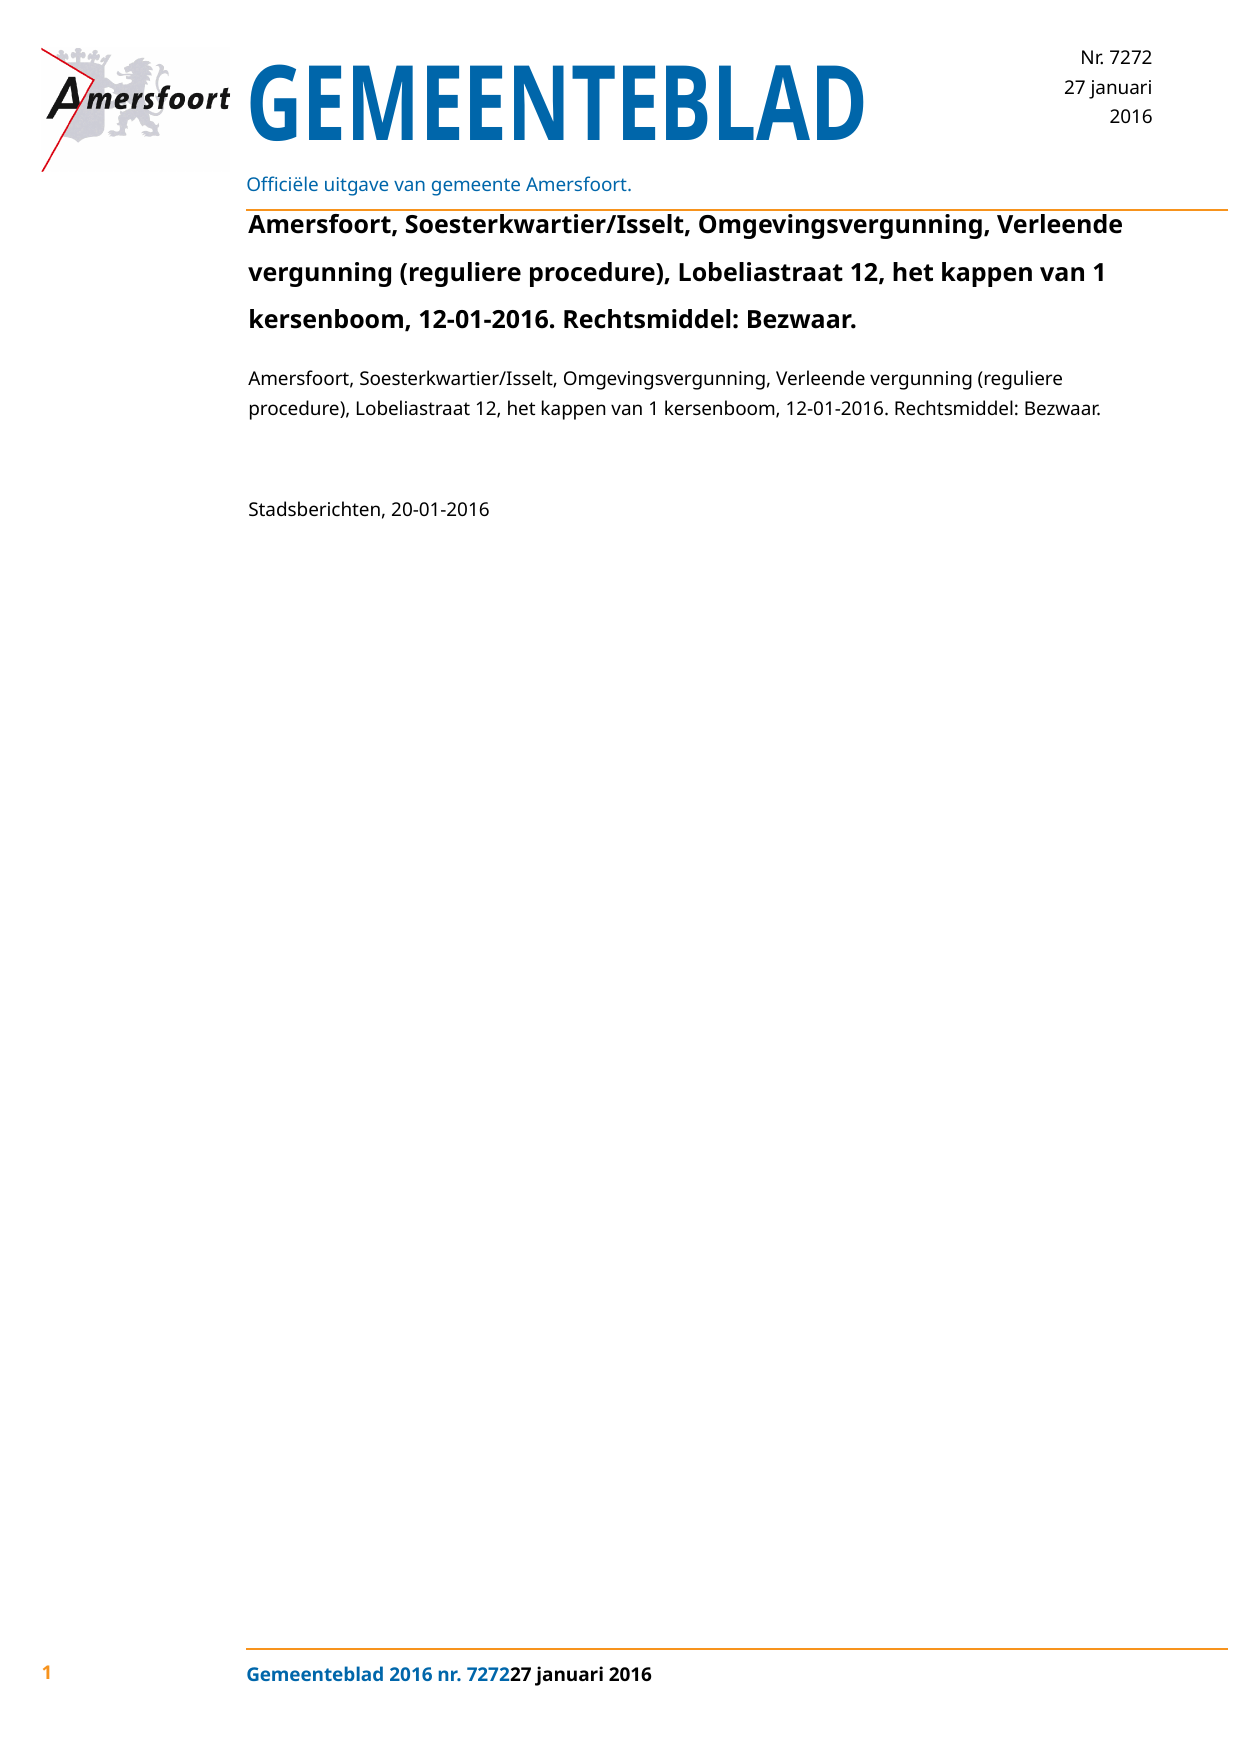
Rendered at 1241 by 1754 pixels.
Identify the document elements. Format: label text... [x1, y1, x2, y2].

text Stadsberichten, 20-01-2016 [248, 496, 1152, 522]
text Amersfoort, Soesterkwartier/Isselt, Omgevingsvergunning, Verleende vergunning (reguliere procedure), Lobeliastraat 12, het kappen van 1 kersenboom, 12-01-2016. Rechtsmiddel: Bezwaar. [248, 211, 1152, 336]
picture [41, 47, 231, 172]
text Amersfoort, Soesterkwartier/Isselt, Omgevingsvergunning, Verleende vergunning (reguliere procedure), Lobeliastraat 12, het kappen van 1 kersenboom, 12-01-2016. Rechtsmiddel: Bezwaar. [248, 366, 1152, 421]
